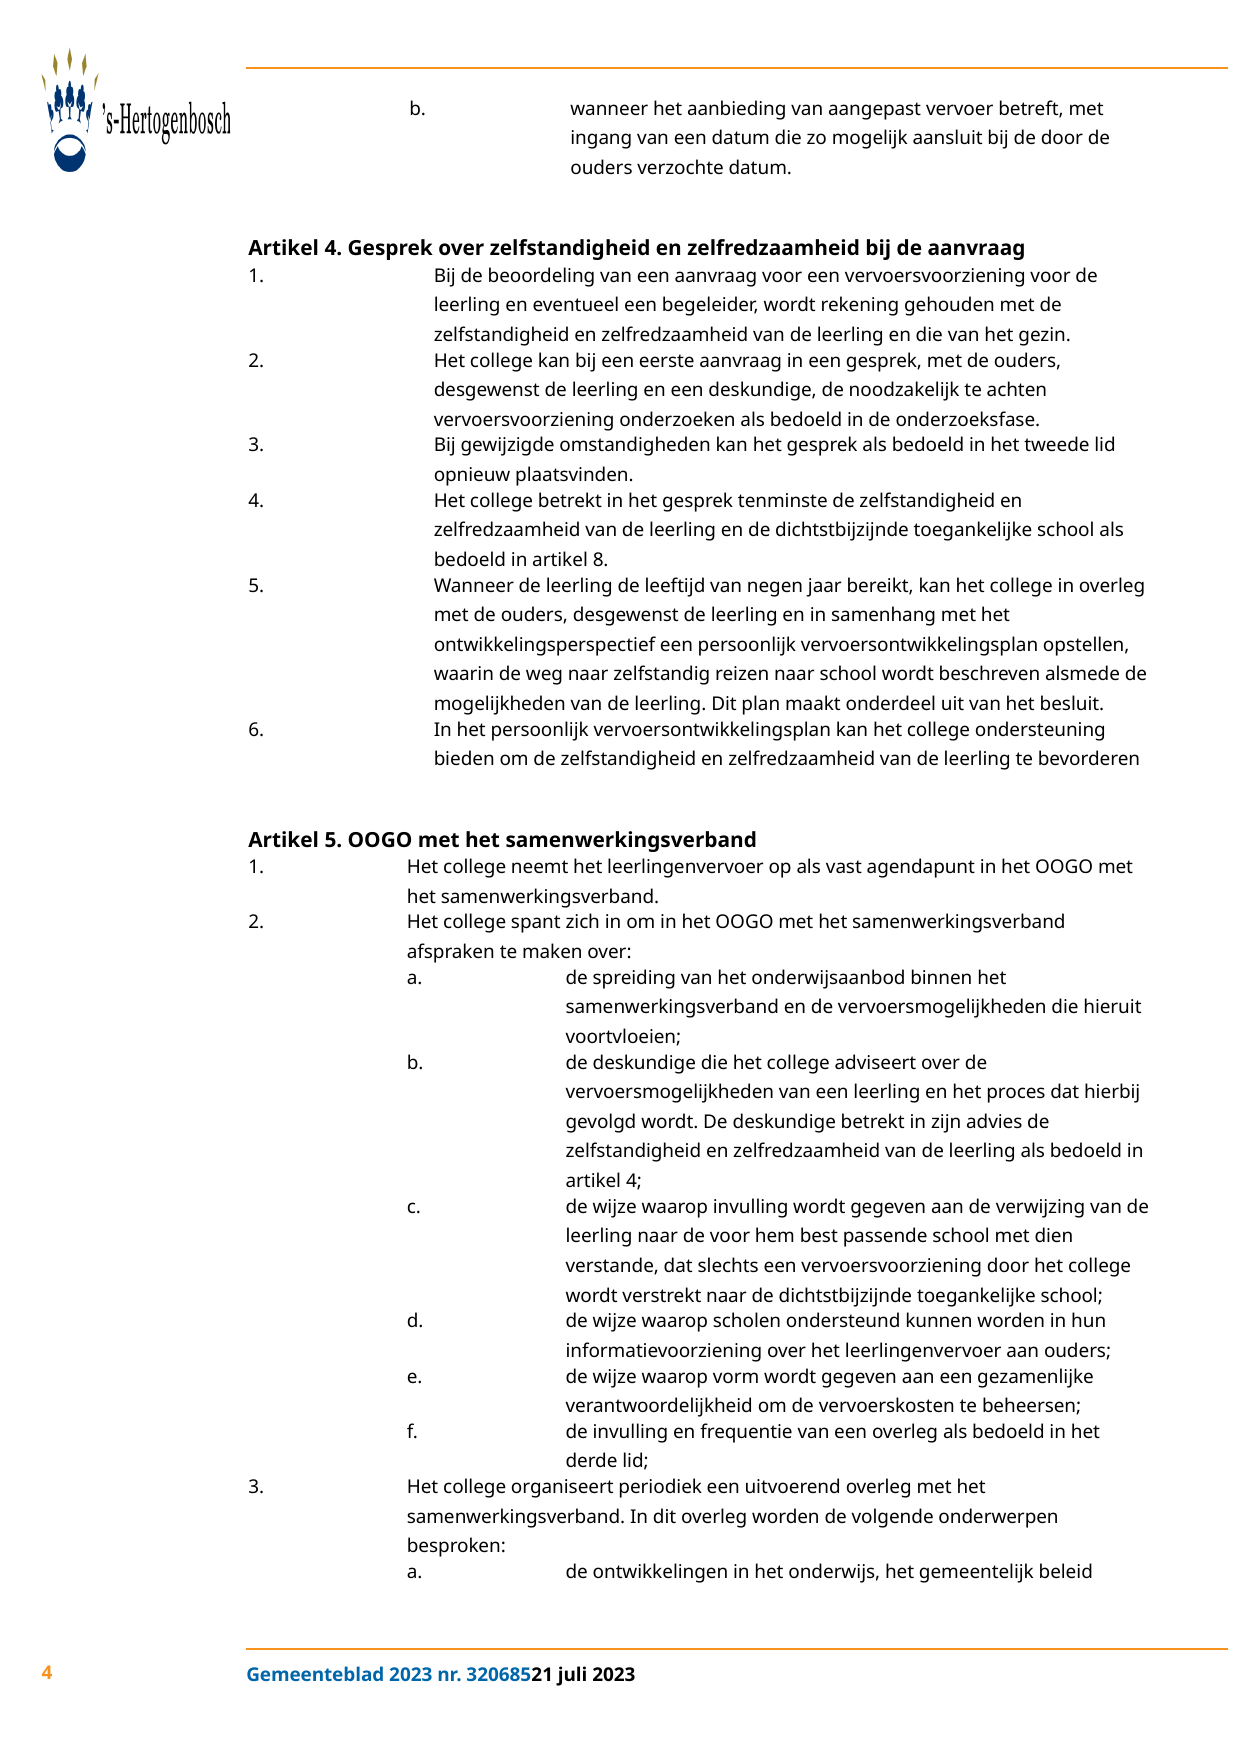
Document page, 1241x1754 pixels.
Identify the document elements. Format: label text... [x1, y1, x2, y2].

picture [41, 47, 231, 172]
table_cell b. [407, 1049, 565, 1193]
table_cell 5. [248, 572, 433, 716]
table_cell [248, 1558, 407, 1584]
table_cell [248, 964, 407, 1049]
table_cell de ontwikkelingen in het onderwijs, het gemeentelijk beleid [565, 1558, 1152, 1584]
table_cell f. [407, 1418, 565, 1473]
table_cell de wijze waarop scholen ondersteund kunnen worden in hun informatievoorziening over het leerlingenvervoer aan ouders; [565, 1308, 1152, 1363]
table_cell de spreiding van het onderwijsaanbod binnen het samenwerkingsverband en de vervoersmogelijkheden die hieruit voortvloeien; [565, 964, 1152, 1049]
table_header Het college neemt het leerlingenvervoer op als vast agendapunt in het OOGO met het samenwerkingsverband. [407, 854, 1152, 909]
table_cell de wijze waarop vorm wordt gegeven aan een gezamenlijke verantwoordelijkheid om de vervoerskosten te beheersen; [565, 1363, 1152, 1418]
table_cell Het college organiseert periodiek een uitvoerend overleg met het samenwerkingsverband. In dit overleg worden de volgende onderwerpen besproken: [407, 1474, 1152, 1558]
table_cell [248, 1363, 407, 1418]
table_cell 3. [248, 1474, 407, 1558]
table_cell Wanneer de leerling de leeftijd van negen jaar bereikt, kan het college in overleg met de ouders, desgewenst de leerling en in samenhang met het ontwikkelingsperspectief een persoonlijk vervoersontwikkelingsplan opstellen, waarin de weg naar zelfstandig reizen naar school wordt beschreven alsmede de mogelijkheden van de leerling. Dit plan maakt onderdeel uit van het besluit. [434, 572, 1152, 716]
table_cell e. [407, 1363, 565, 1418]
table_cell [248, 1049, 407, 1193]
table_cell [248, 1418, 407, 1473]
table_cell 3. [248, 432, 433, 487]
table_cell [248, 95, 409, 180]
table_cell Het college kan bij een eerste aanvraag in een gesprek, met de ouders, desgewenst de leerling en een deskundige, de noodzakelijk te achten vervoersvoorziening onderzoeken als bedoeld in de onderzoeksfase. [434, 347, 1152, 432]
text Artikel 4. Gesprek over zelfstandigheid en zelfredzaamheid bij de aanvraag [248, 233, 1152, 262]
table_cell b. [409, 95, 570, 180]
table_cell de deskundige die het college adviseert over de vervoersmogelijkheden van een leerling en het proces dat hierbij gevolgd wordt. De deskundige betrekt in zijn advies de zelfstandigheid en zelfredzaamheid van de leerling als bedoeld in artikel 4; [565, 1049, 1152, 1193]
table_cell a. [407, 964, 565, 1049]
table_cell 4. [248, 487, 433, 572]
table_cell 2. [248, 347, 433, 432]
table_cell a. [407, 1558, 565, 1584]
table_cell In het persoonlijk vervoersontwikkelingsplan kan het college ondersteuning bieden om de zelfstandigheid en zelfredzaamheid van de leerling te bevorderen [434, 716, 1152, 771]
table_cell 2. [248, 909, 407, 964]
table_header Bij de beoordeling van een aanvraag voor een vervoersvoorziening voor de leerling en eventueel een begeleider, wordt rekening gehouden met de zelfstandigheid en zelfredzaamheid van de leerling en die van het gezin. [434, 262, 1152, 347]
table_cell de invulling en frequentie van een overleg als bedoeld in het derde lid; [565, 1418, 1152, 1473]
table_cell 6. [248, 716, 433, 771]
table_cell Het college betrekt in het gesprek tenminste de zelfstandigheid en zelfredzaamheid van de leerling en de dichtstbijzijnde toegankelijke school als bedoeld in artikel 8. [434, 487, 1152, 572]
table_cell c. [407, 1193, 565, 1307]
table_header 1. [248, 262, 433, 347]
table_cell d. [407, 1308, 565, 1363]
table_cell Bij gewijzigde omstandigheden kan het gesprek als bedoeld in het tweede lid opnieuw plaatsvinden. [434, 432, 1152, 487]
table_cell wanneer het aanbieding van aangepast vervoer betreft, met ingang van een datum die zo mogelijk aansluit bij de door de ouders verzochte datum. [570, 95, 1152, 180]
table_cell Het college spant zich in om in het OOGO met het samenwerkingsverband afspraken te maken over: [407, 909, 1152, 964]
table_cell de wijze waarop invulling wordt gegeven aan de verwijzing van de leerling naar de voor hem best passende school met dien verstande, dat slechts een vervoersvoorziening door het college wordt verstrekt naar de dichtstbijzijnde toegankelijke school; [565, 1193, 1152, 1307]
table_cell [248, 1308, 407, 1363]
text Artikel 5. OOGO met het samenwerkingsverband [248, 825, 1152, 853]
table_cell [248, 1193, 407, 1307]
table_header 1. [248, 854, 407, 909]
